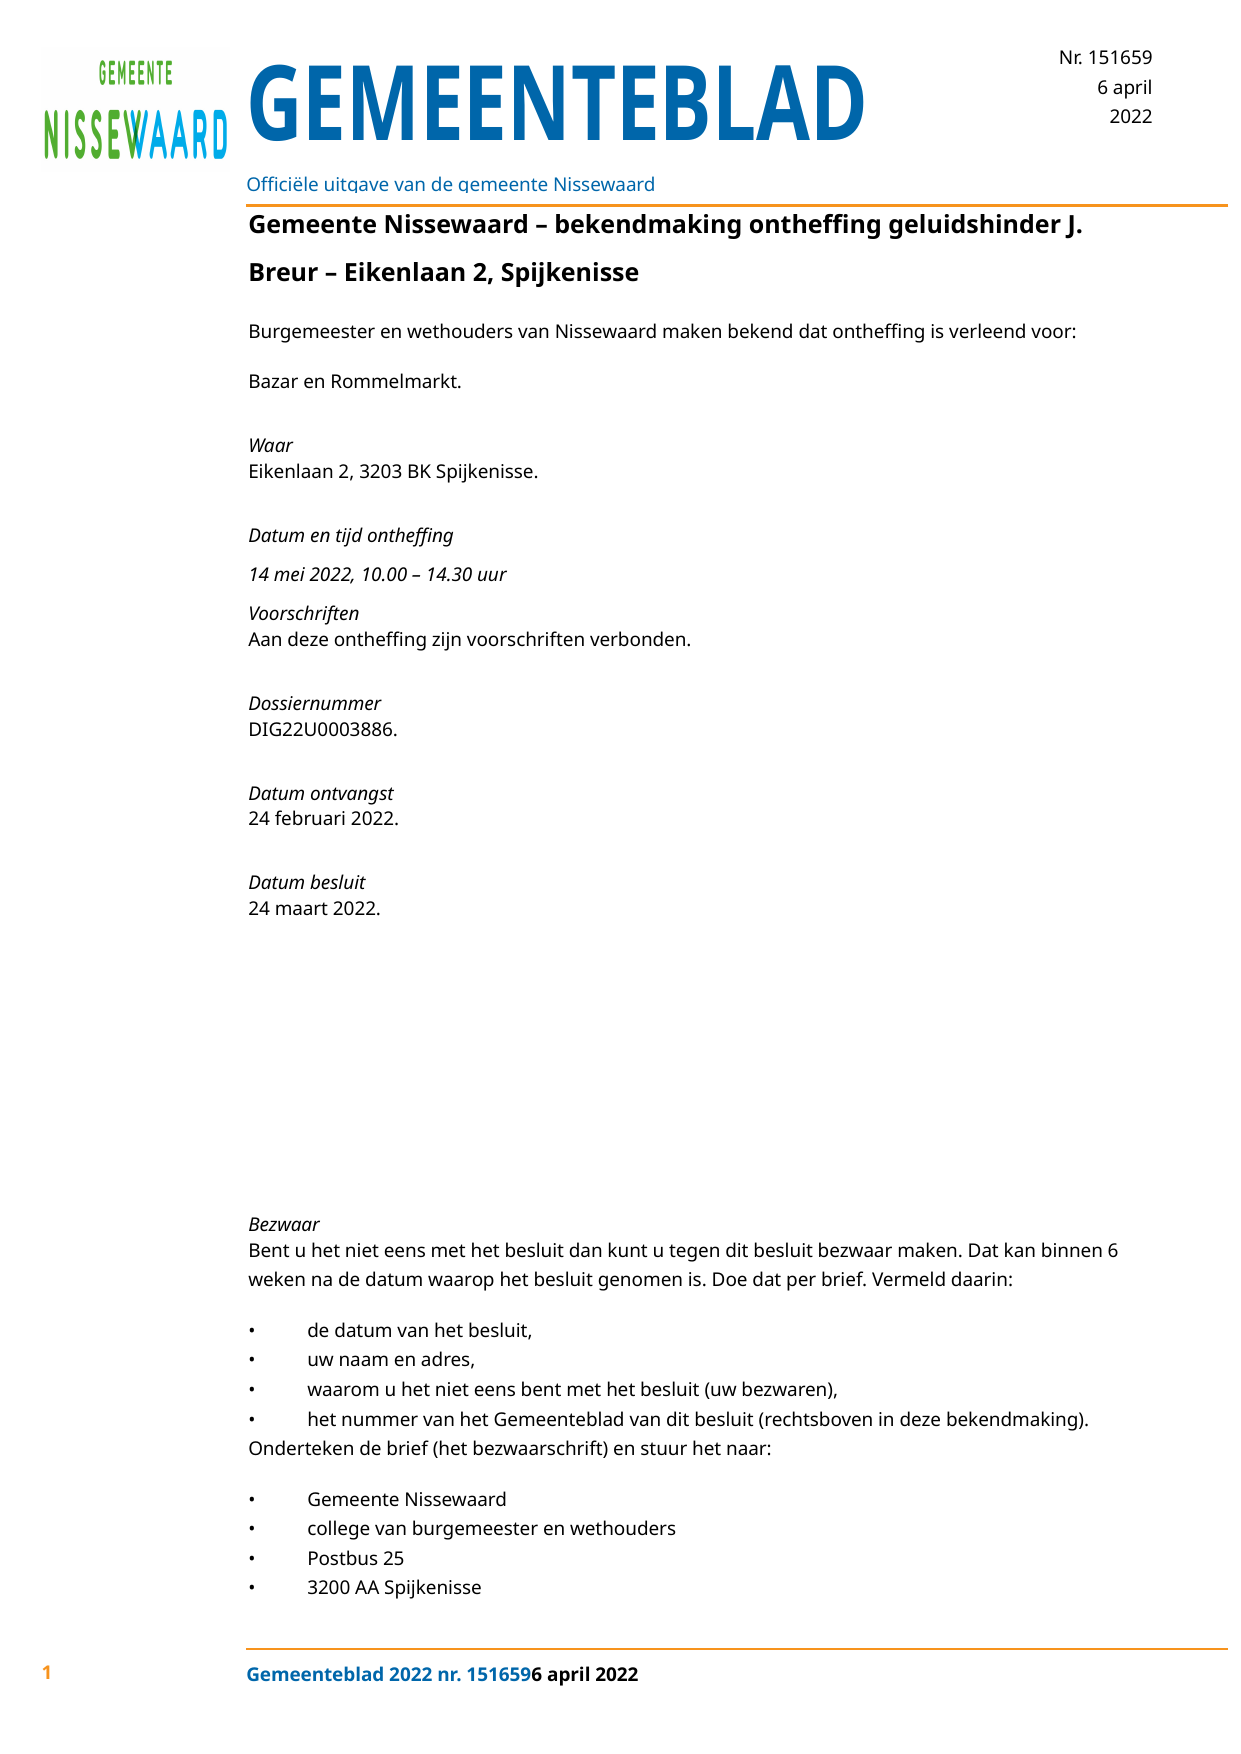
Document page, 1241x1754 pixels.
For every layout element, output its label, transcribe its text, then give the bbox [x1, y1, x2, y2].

text Burgemeester en wethouders van Nissewaard maken bekend dat ontheffing is verleend voor: [248, 318, 1152, 344]
list Gemeente Nissewaard [248, 1486, 1152, 1512]
text 14 mei 2022, 10.00 – 14.30 uur [248, 561, 1152, 587]
list uw naam en adres, [248, 1347, 1152, 1372]
text Datum en tijd ontheffing [248, 522, 1152, 548]
text DIG22U0003886. [248, 716, 1152, 742]
picture [41, 47, 231, 172]
list college van burgemeester en wethouders [248, 1515, 1152, 1541]
text Aan deze ontheffing zijn voorschriften verbonden. [248, 626, 1152, 652]
list Postbus 25 [248, 1545, 1152, 1571]
text Bezwaar [248, 1211, 1152, 1237]
text Eikenlaan 2, 3203 BK Spijkenisse. [248, 458, 1152, 484]
text Datum besluit [248, 869, 1152, 895]
text Waar [248, 432, 1152, 458]
text Onderteken de brief (het bezwaarschrift) en stuur het naar: [248, 1435, 1152, 1461]
text Bazar en Rommelmarkt. [248, 368, 1152, 394]
list waarom u het niet eens bent met het besluit (uw bezwaren), [248, 1376, 1152, 1402]
text 24 februari 2022. [248, 806, 1152, 831]
list 3200 AA Spijkenisse [248, 1574, 1152, 1600]
text Datum ontvangst [248, 780, 1152, 806]
text Gemeente Nissewaard – bekendmaking ontheffing geluidshinder J. Breur – Eikenlaan 2, Spijkenisse [248, 207, 1152, 288]
text 24 maart 2022. [248, 895, 1152, 921]
text Voorschriften [248, 601, 1152, 626]
text Dossiernummer [248, 690, 1152, 716]
list de datum van het besluit, [248, 1317, 1152, 1343]
text Bent u het niet eens met het besluit dan kunt u tegen dit besluit bezwaar maken. Dat kan binnen 6 weken na de datum waarop het besluit genomen is. Doe dat per brief. Vermeld daarin: [248, 1237, 1152, 1292]
list het nummer van het Gemeenteblad van dit besluit (rechtsboven in deze bekendmaking). [248, 1406, 1152, 1432]
